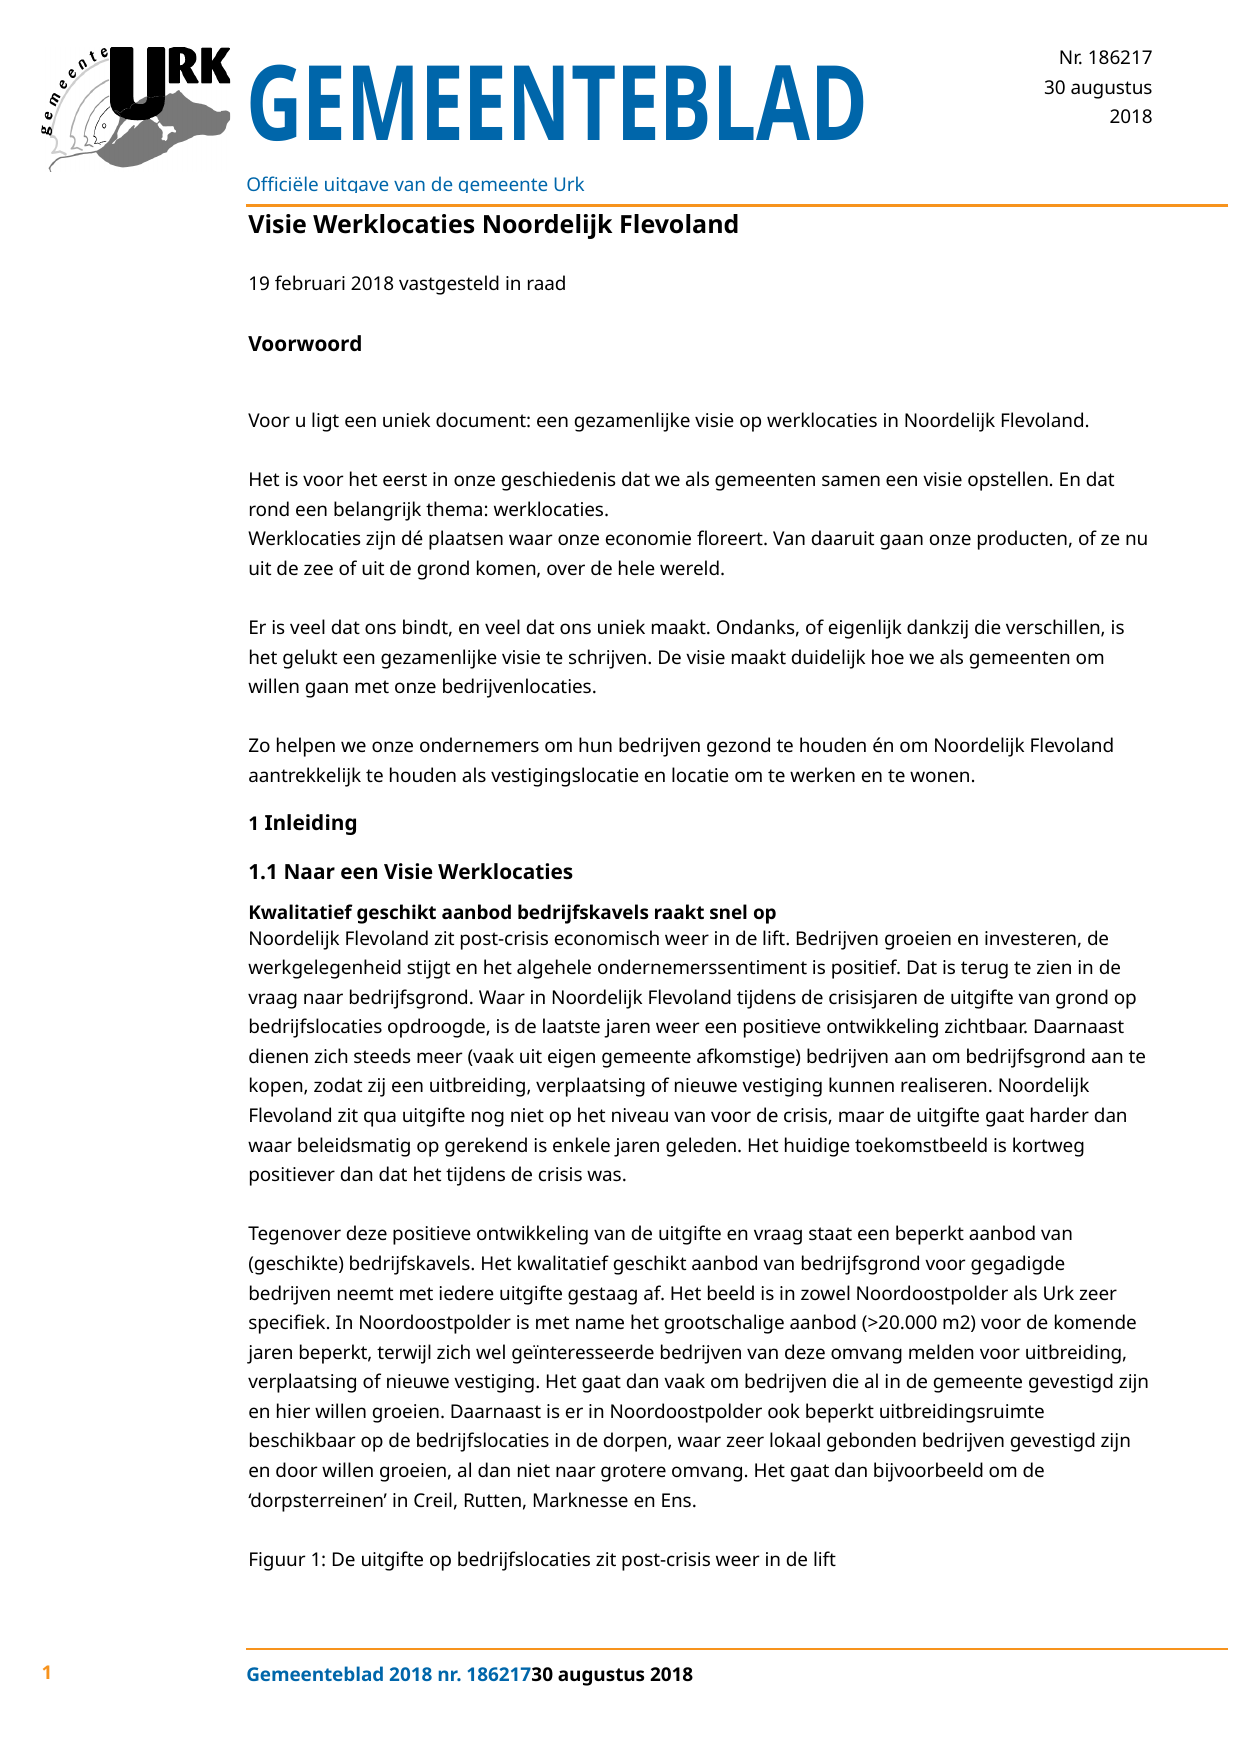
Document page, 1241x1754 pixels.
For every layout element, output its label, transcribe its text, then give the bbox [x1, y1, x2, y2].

text Visie Werklocaties Noordelijk Flevoland [248, 207, 1152, 241]
text Noordelijk Flevoland zit post-crisis economisch weer in de lift. Bedrijven groeien en investeren, de werkgelegenheid stijgt en het algehele ondernemerssentiment is positief. Dat is terug te zien in de vraag naar bedrijfsgrond. Waar in Noordelijk Flevoland tijdens de crisisjaren de uitgifte van grond op bedrijfslocaties opdroogde, is de laatste jaren weer een positieve ontwikkeling zichtbaar. Daarnaast dienen zich steeds meer (vaak uit eigen gemeente afkomstige) bedrijven aan om bedrijfsgrond aan te kopen, zodat zij een uitbreiding, verplaatsing of nieuwe vestiging kunnen realiseren. Noordelijk Flevoland zit qua uitgifte nog niet op het niveau van voor de crisis, maar de uitgifte gaat harder dan waar beleidsmatig op gerekend is enkele jaren geleden. Het huidige toekomstbeeld is kortweg positiever dan dat het tijdens de crisis was. [248, 925, 1152, 1187]
text Figuur 1: De uitgifte op bedrijfslocaties zit post-crisis weer in de lift [248, 1546, 1152, 1572]
picture [41, 47, 231, 172]
text 1.1 Naar een Visie Werklocaties [248, 857, 1152, 886]
text Werklocaties zijn dé plaatsen waar onze economie floreert. Van daaruit gaan onze producten, of ze nu uit de zee of uit de grond komen, over de hele wereld. [248, 526, 1152, 581]
text Kwalitatief geschikt aanbod bedrijfskavels raakt snel op [248, 899, 1152, 925]
text 1 Inleiding [248, 808, 1152, 836]
text Het is voor het eerst in onze geschiedenis dat we als gemeenten samen een visie opstellen. En dat rond een belangrijk thema: werklocaties. [248, 466, 1152, 522]
text Er is veel dat ons bindt, en veel dat ons uniek maakt. Ondanks, of eigenlijk dankzij die verschillen, is het gelukt een gezamenlijke visie te schrijven. De visie maakt duidelijk hoe we als gemeenten om willen gaan met onze bedrijvenlocaties. [248, 614, 1152, 699]
text 19 februari 2018 vastgesteld in raad [248, 270, 1152, 296]
text Zo helpen we onze ondernemers om hun bedrijven gezond te houden én om Noordelijk Flevoland aantrekkelijk te houden als vestigingslocatie en locatie om te werken en te wonen. [248, 733, 1152, 788]
text Voorwoord [248, 329, 1152, 358]
text Voor u ligt een uniek document: een gezamenlijke visie op werklocaties in Noordelijk Flevoland. [248, 407, 1152, 433]
text Tegenover deze positieve ontwikkeling van de uitgifte en vraag staat een beperkt aanbod van (geschikte) bedrijfskavels. Het kwalitatief geschikt aanbod van bedrijfsgrond voor gegadigde bedrijven neemt met iedere uitgifte gestaag af. Het beeld is in zowel Noordoostpolder als Urk zeer specifiek. In Noordoostpolder is met name het grootschalige aanbod (>20.000 m2) voor de komende jaren beperkt, terwijl zich wel geïnteresseerde bedrijven van deze omvang melden voor uitbreiding, verplaatsing of nieuwe vestiging. Het gaat dan vaak om bedrijven die al in de gemeente gevestigd zijn en hier willen groeien. Daarnaast is er in Noordoostpolder ook beperkt uitbreidingsruimte beschikbaar op de bedrijfslocaties in de dorpen, waar zeer lokaal gebonden bedrijven gevestigd zijn en door willen groeien, al dan niet naar grotere omvang. Het gaat dan bijvoorbeeld om de ‘dorpsterreinen’ in Creil, Rutten, Marknesse en Ens. [248, 1221, 1152, 1513]
